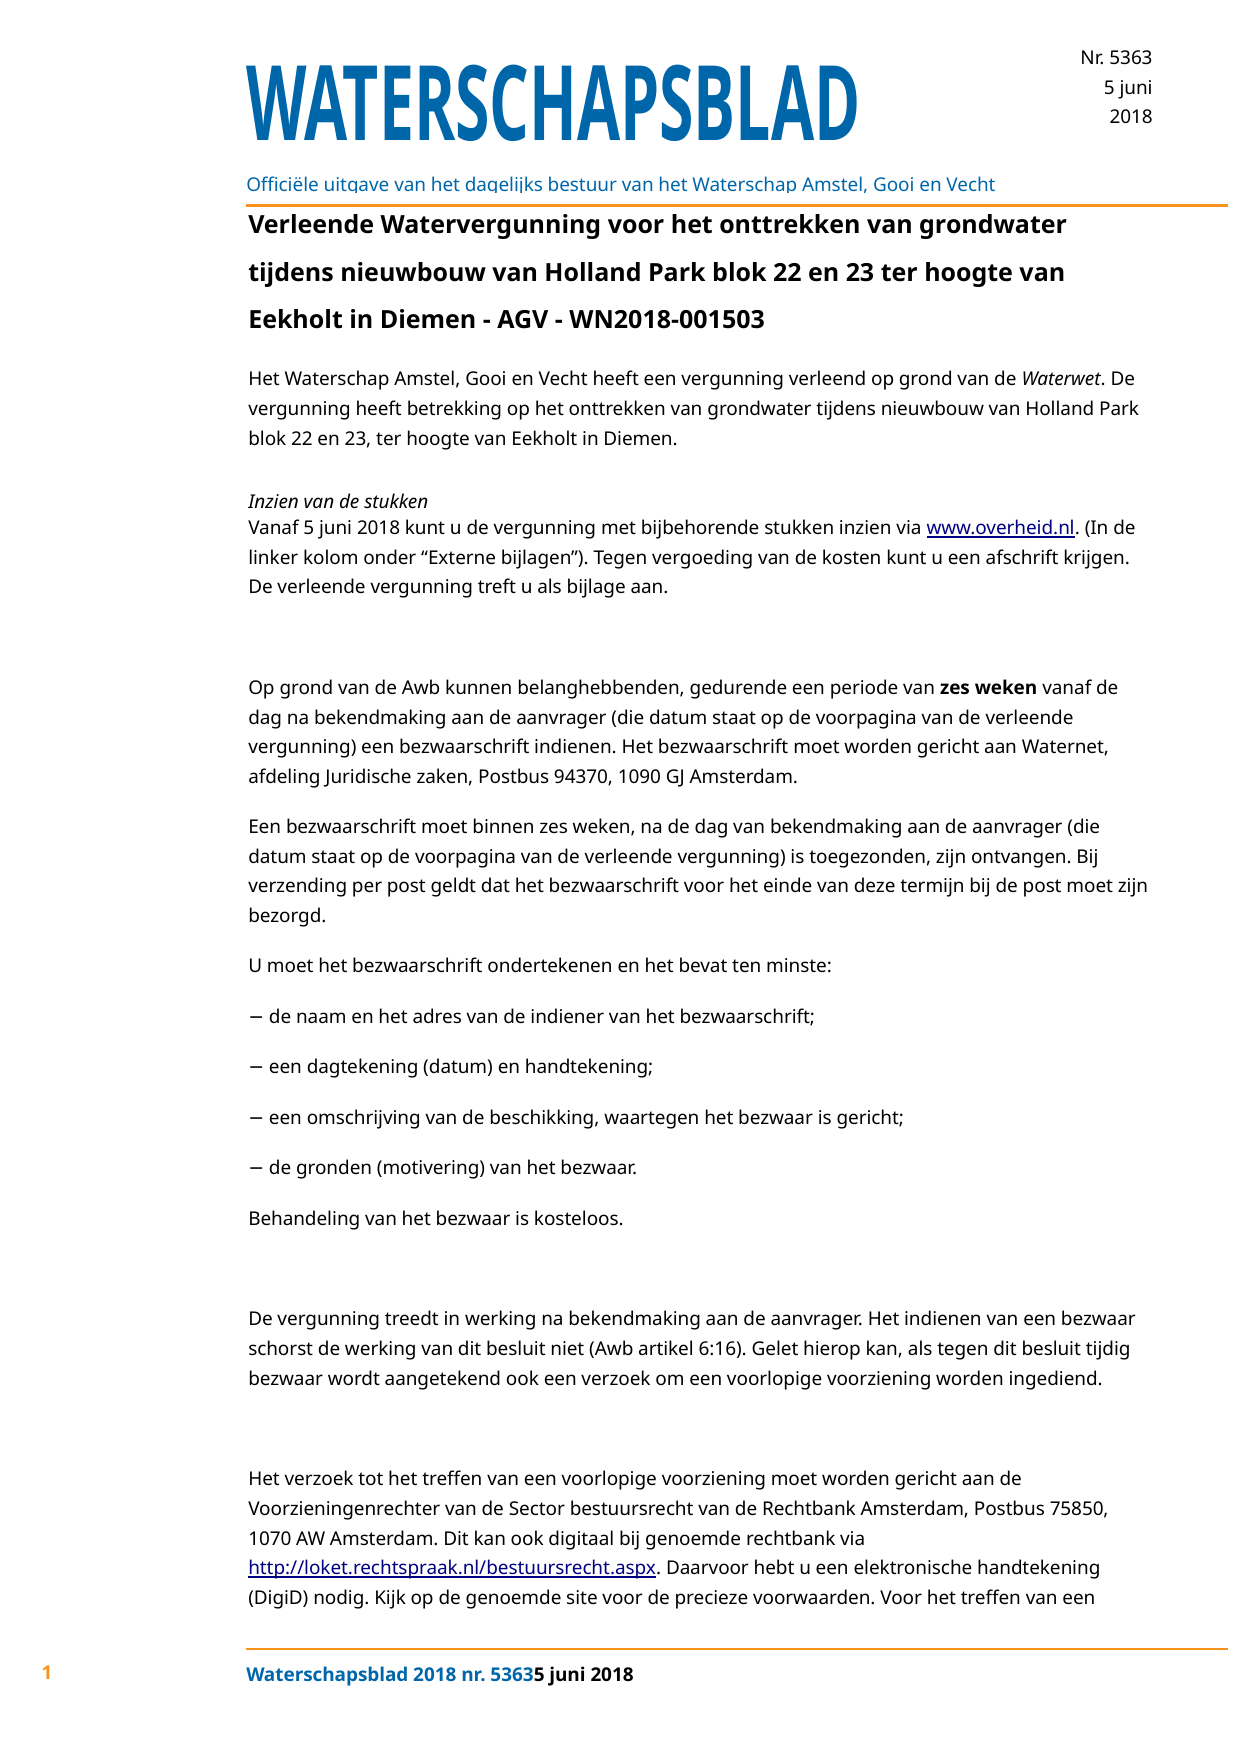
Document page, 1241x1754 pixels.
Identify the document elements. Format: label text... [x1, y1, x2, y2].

text − de gronden (motivering) van het bezwaar. [248, 1154, 1152, 1180]
text Verleende Watervergunning voor het onttrekken van grondwater tijdens nieuwbouw van Holland Park blok 22 en 23 ter hoogte van Eekholt in Diemen - AGV - WN2018-001503 [248, 207, 1152, 336]
text Behandeling van het bezwaar is kosteloos. [248, 1205, 1152, 1231]
text Vanaf 5 juni 2018 kunt u de vergunning met bijbehorende stukken inzien via www.overheid.nl. (In de linker kolom onder “Externe bijlagen”). Tegen vergoeding van de kosten kunt u een afschrift krijgen. De verleende vergunning treft u als bijlage aan. [248, 514, 1152, 599]
text Het Waterschap Amstel, Gooi en Vecht heeft een vergunning verleend op grond van de Waterwet. De vergunning heeft betrekking op het onttrekken van grondwater tijdens nieuwbouw van Holland Park blok 22 en 23, ter hoogte van Eekholt in Diemen. [248, 366, 1152, 450]
text Het verzoek tot het treffen van een voorlopige voorziening moet worden gericht aan de Voorzieningenrechter van de Sector bestuursrecht van de Rechtbank Amsterdam, Postbus 75850, 1070 AW Amsterdam. Dit kan ook digitaal bij genoemde rechtbank via http://loket.rechtspraak.nl/bestuursrecht.aspx. Daarvoor hebt u een elektronische handtekening (DigiD) nodig. Kijk op de genoemde site voor de precieze voorwaarden. Voor het treffen van een [248, 1466, 1152, 1610]
picture [41, 47, 231, 172]
text Op grond van de Awb kunnen belanghebbenden, gedurende een periode van zes weken vanaf de dag na bekendmaking aan de aanvrager (die datum staat op de voorpagina van de verleende vergunning) een bezwaarschrift indienen. Het bezwaarschrift moet worden gericht aan Waternet, afdeling Juridische zaken, Postbus 94370, 1090 GJ Amsterdam. [248, 674, 1152, 789]
text Inzien van de stukken [248, 489, 1152, 514]
text U moet het bezwaarschrift ondertekenen en het bevat ten minste: [248, 953, 1152, 978]
text − de naam en het adres van de indiener van het bezwaarschrift; [248, 1003, 1152, 1029]
text De vergunning treedt in werking na bekendmaking aan de aanvrager. Het indienen van een bezwaar schorst de werking van dit besluit niet (Awb artikel 6:16). Gelet hierop kan, als tegen dit besluit tijdig bezwaar wordt aangetekend ook een verzoek om een voorlopige voorziening worden ingediend. [248, 1306, 1152, 1391]
text Een bezwaarschrift moet binnen zes weken, na de dag van bekendmaking aan de aanvrager (die datum staat op de voorpagina van de verleende vergunning) is toegezonden, zijn ontvangen. Bij verzending per post geldt dat het bezwaarschrift voor het einde van deze termijn bij de post moet zijn bezorgd. [248, 813, 1152, 928]
text − een dagtekening (datum) en handtekening; [248, 1053, 1152, 1079]
text − een omschrijving van de beschikking, waartegen het bezwaar is gericht; [248, 1104, 1152, 1130]
